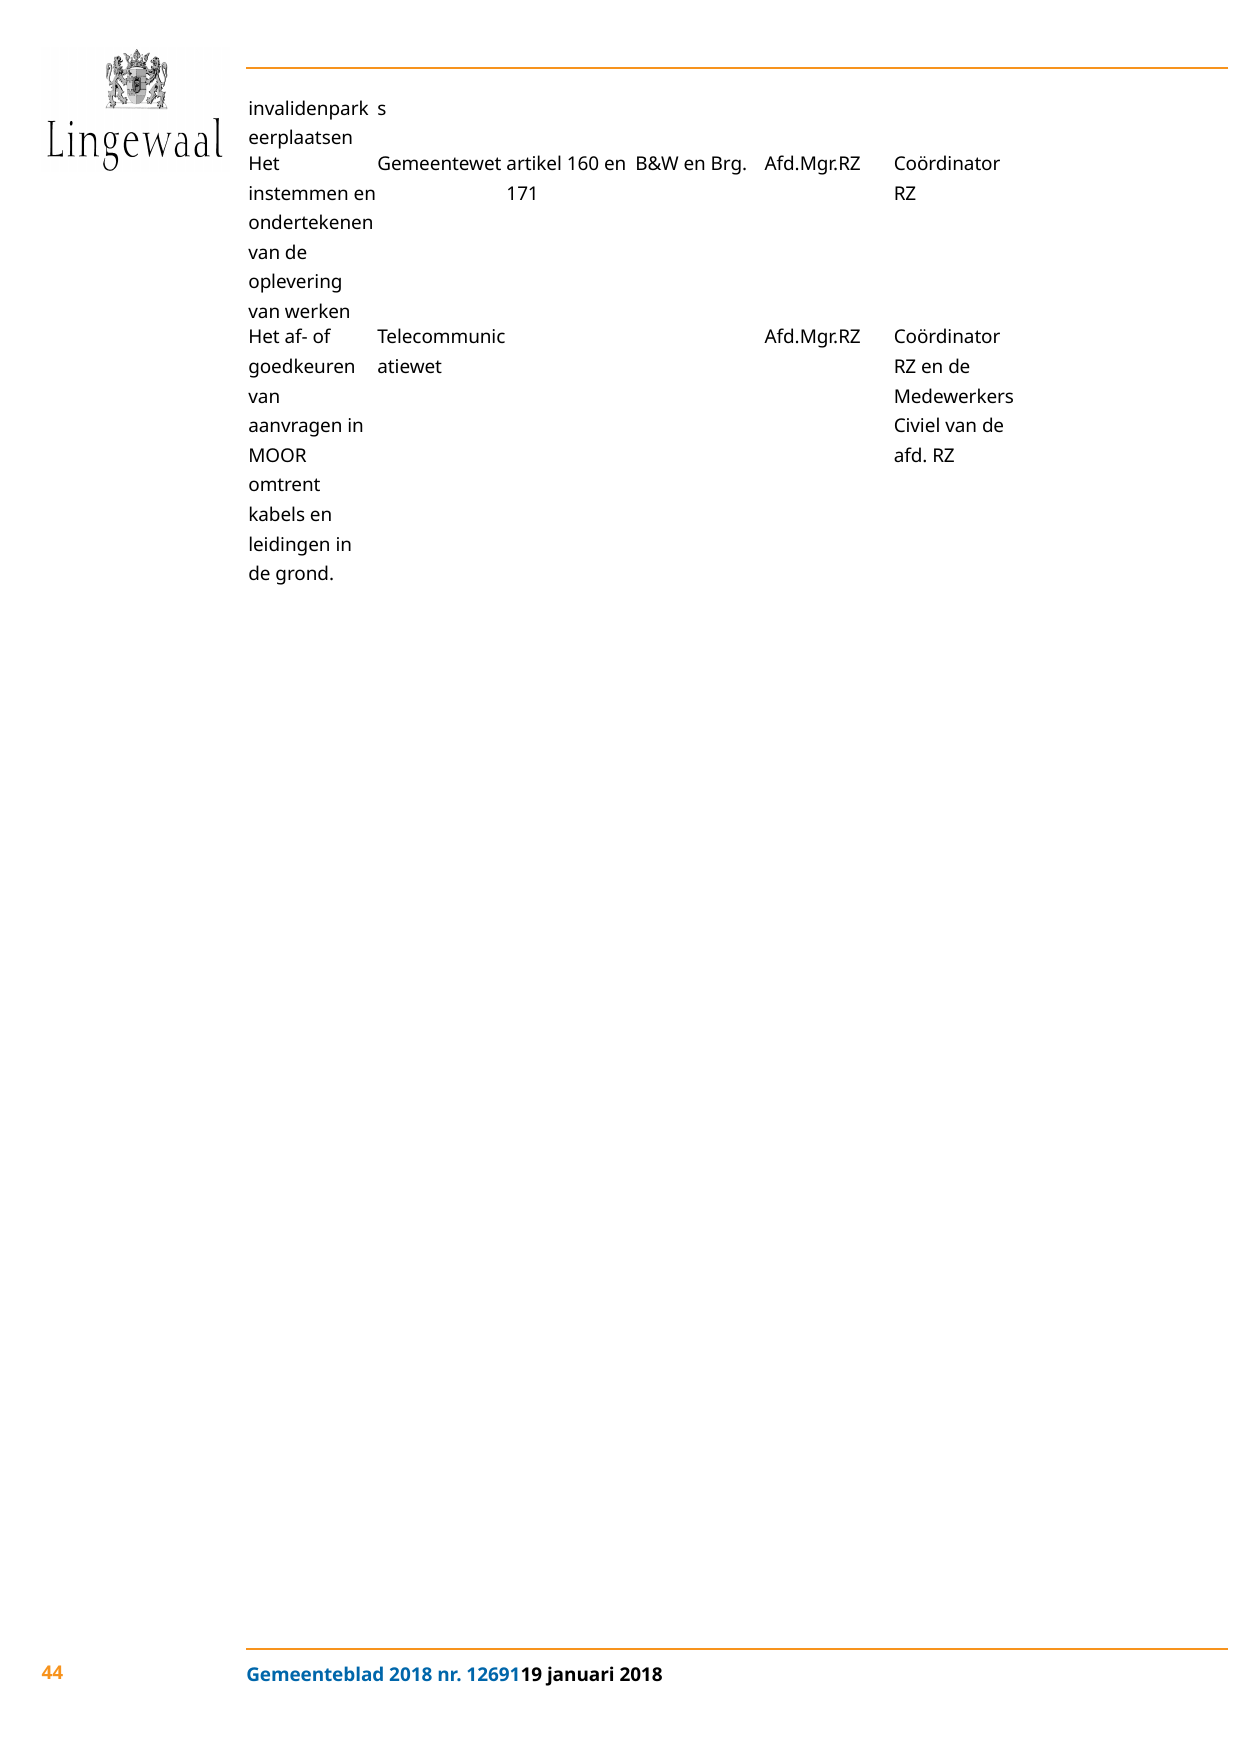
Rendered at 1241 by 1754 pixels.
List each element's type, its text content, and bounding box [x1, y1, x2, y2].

table_cell invalidenparkeerplaatsen [248, 95, 377, 150]
table_cell artikel 160 en 171 [506, 150, 635, 324]
table_cell [764, 95, 893, 150]
picture [41, 47, 231, 172]
table_cell [635, 95, 764, 150]
table_cell Telecommunicatiewet [377, 324, 506, 586]
table_cell [506, 95, 635, 150]
table_cell B&W en Brg. [635, 150, 764, 324]
table_cell Afd.Mgr.RZ [764, 150, 893, 324]
table_cell Coördinator RZ [894, 150, 1022, 324]
table_cell Afd.Mgr.RZ [764, 324, 893, 586]
table_cell Coördinator RZ en de Medewerkers Civiel van de afd. RZ [894, 324, 1022, 586]
table_cell [1023, 95, 1152, 150]
table_cell Gemeentewet [377, 150, 506, 324]
table_cell Het instemmen en ondertekenen van de oplevering van werken [248, 150, 377, 324]
table_cell Het af- of goedkeuren van aanvragen in MOOR omtrent kabels en leidingen in de grond. [248, 324, 377, 586]
table_cell [1023, 324, 1152, 586]
table_cell [1023, 150, 1152, 324]
table_cell [506, 324, 635, 586]
table_cell [635, 324, 764, 586]
table_cell s [377, 95, 506, 150]
table_cell [894, 95, 1022, 150]
